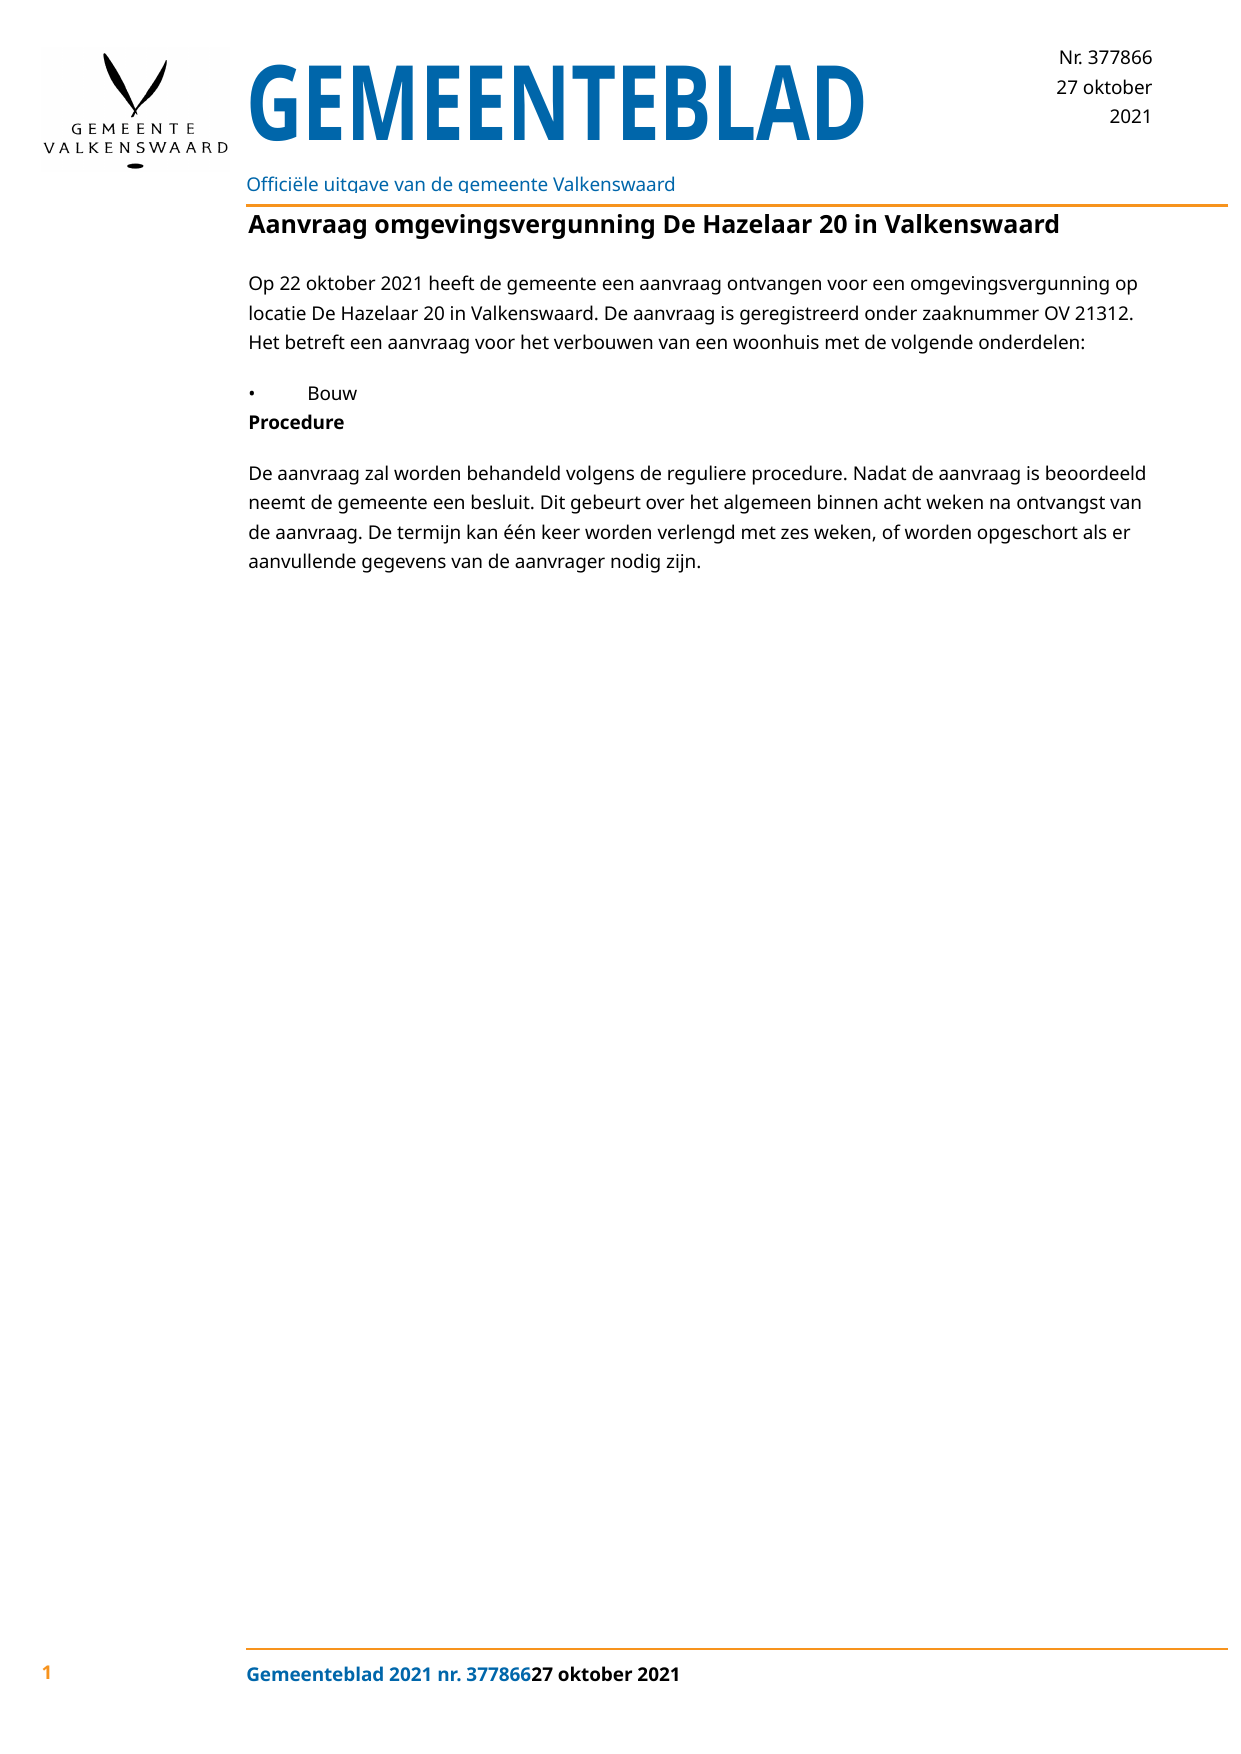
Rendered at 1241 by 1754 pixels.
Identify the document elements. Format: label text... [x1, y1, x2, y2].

text Procedure [248, 409, 1152, 435]
picture [41, 47, 231, 172]
text De aanvraag zal worden behandeld volgens de reguliere procedure. Nadat de aanvraag is beoordeeld neemt de gemeente een besluit. Dit gebeurt over het algemeen binnen acht weken na ontvangst van de aanvraag. De termijn kan één keer worden verlengd met zes weken, of worden opgeschort als er aanvullende gegevens van de aanvrager nodig zijn. [248, 460, 1152, 574]
list Bouw [248, 380, 1152, 406]
text Op 22 oktober 2021 heeft de gemeente een aanvraag ontvangen voor een omgevingsvergunning op locatie De Hazelaar 20 in Valkenswaard. De aanvraag is geregistreerd onder zaaknummer OV 21312. Het betreft een aanvraag voor het verbouwen van een woonhuis met de volgende onderdelen: [248, 270, 1152, 355]
text Aanvraag omgevingsvergunning De Hazelaar 20 in Valkenswaard [248, 207, 1152, 241]
